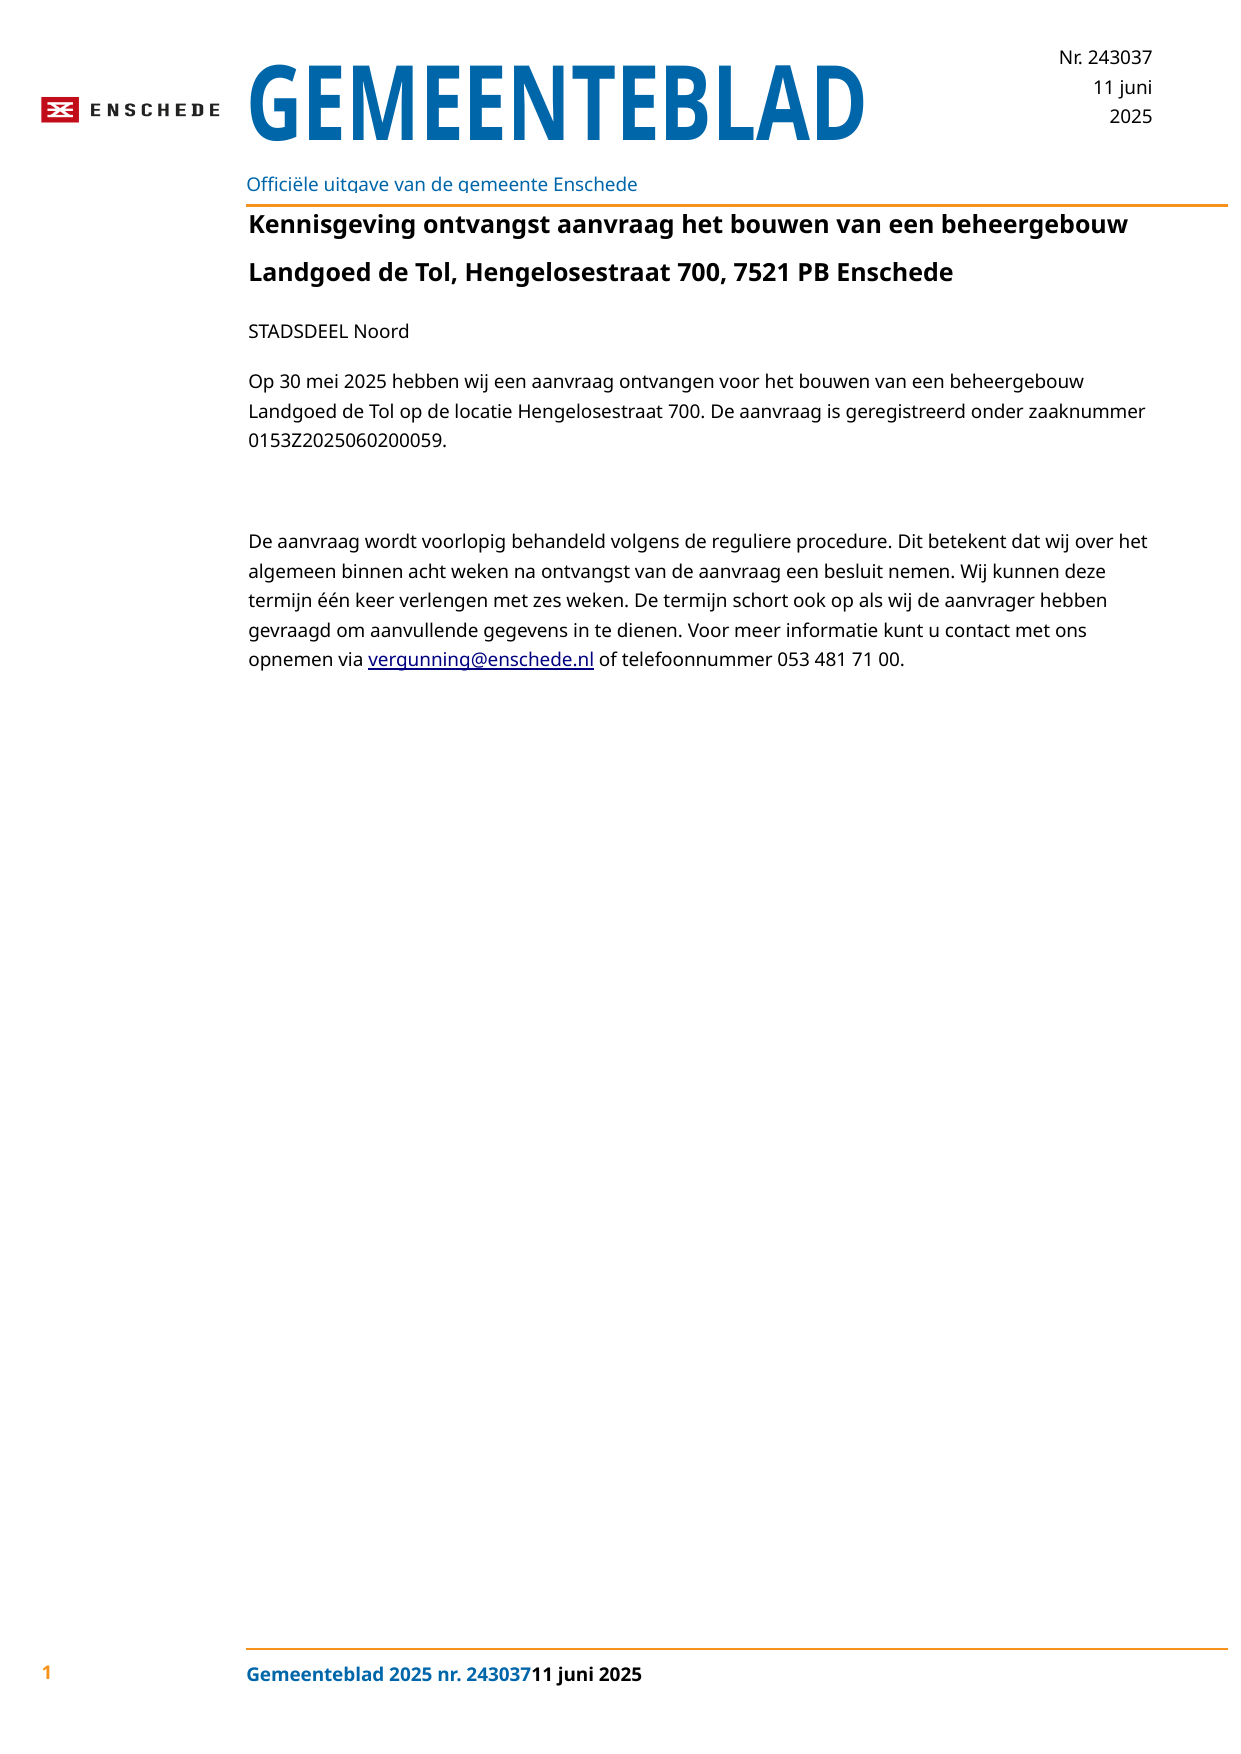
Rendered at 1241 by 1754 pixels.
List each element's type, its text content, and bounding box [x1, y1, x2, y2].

text De aanvraag wordt voorlopig behandeld volgens de reguliere procedure. Dit betekent dat wij over het algemeen binnen acht weken na ontvangst van de aanvraag een besluit nemen. Wij kunnen deze termijn één keer verlengen met zes weken. De termijn schort ook op als wij de aanvrager hebben gevraagd om aanvullende gegevens in te dienen. Voor meer informatie kunt u contact met ons opnemen via vergunning@enschede.nl of telefoonnummer 053 481 71 00. [248, 528, 1152, 672]
text Kennisgeving ontvangst aanvraag het bouwen van een beheergebouw Landgoed de Tol, Hengelosestraat 700, 7521 PB Enschede [248, 207, 1152, 288]
text STADSDEEL Noord [248, 318, 1152, 344]
text Op 30 mei 2025 hebben wij een aanvraag ontvangen voor het bouwen van een beheergebouw Landgoed de Tol op de locatie Hengelosestraat 700. De aanvraag is geregistreerd onder zaaknummer 0153Z2025060200059. [248, 368, 1152, 453]
picture [41, 47, 231, 172]
